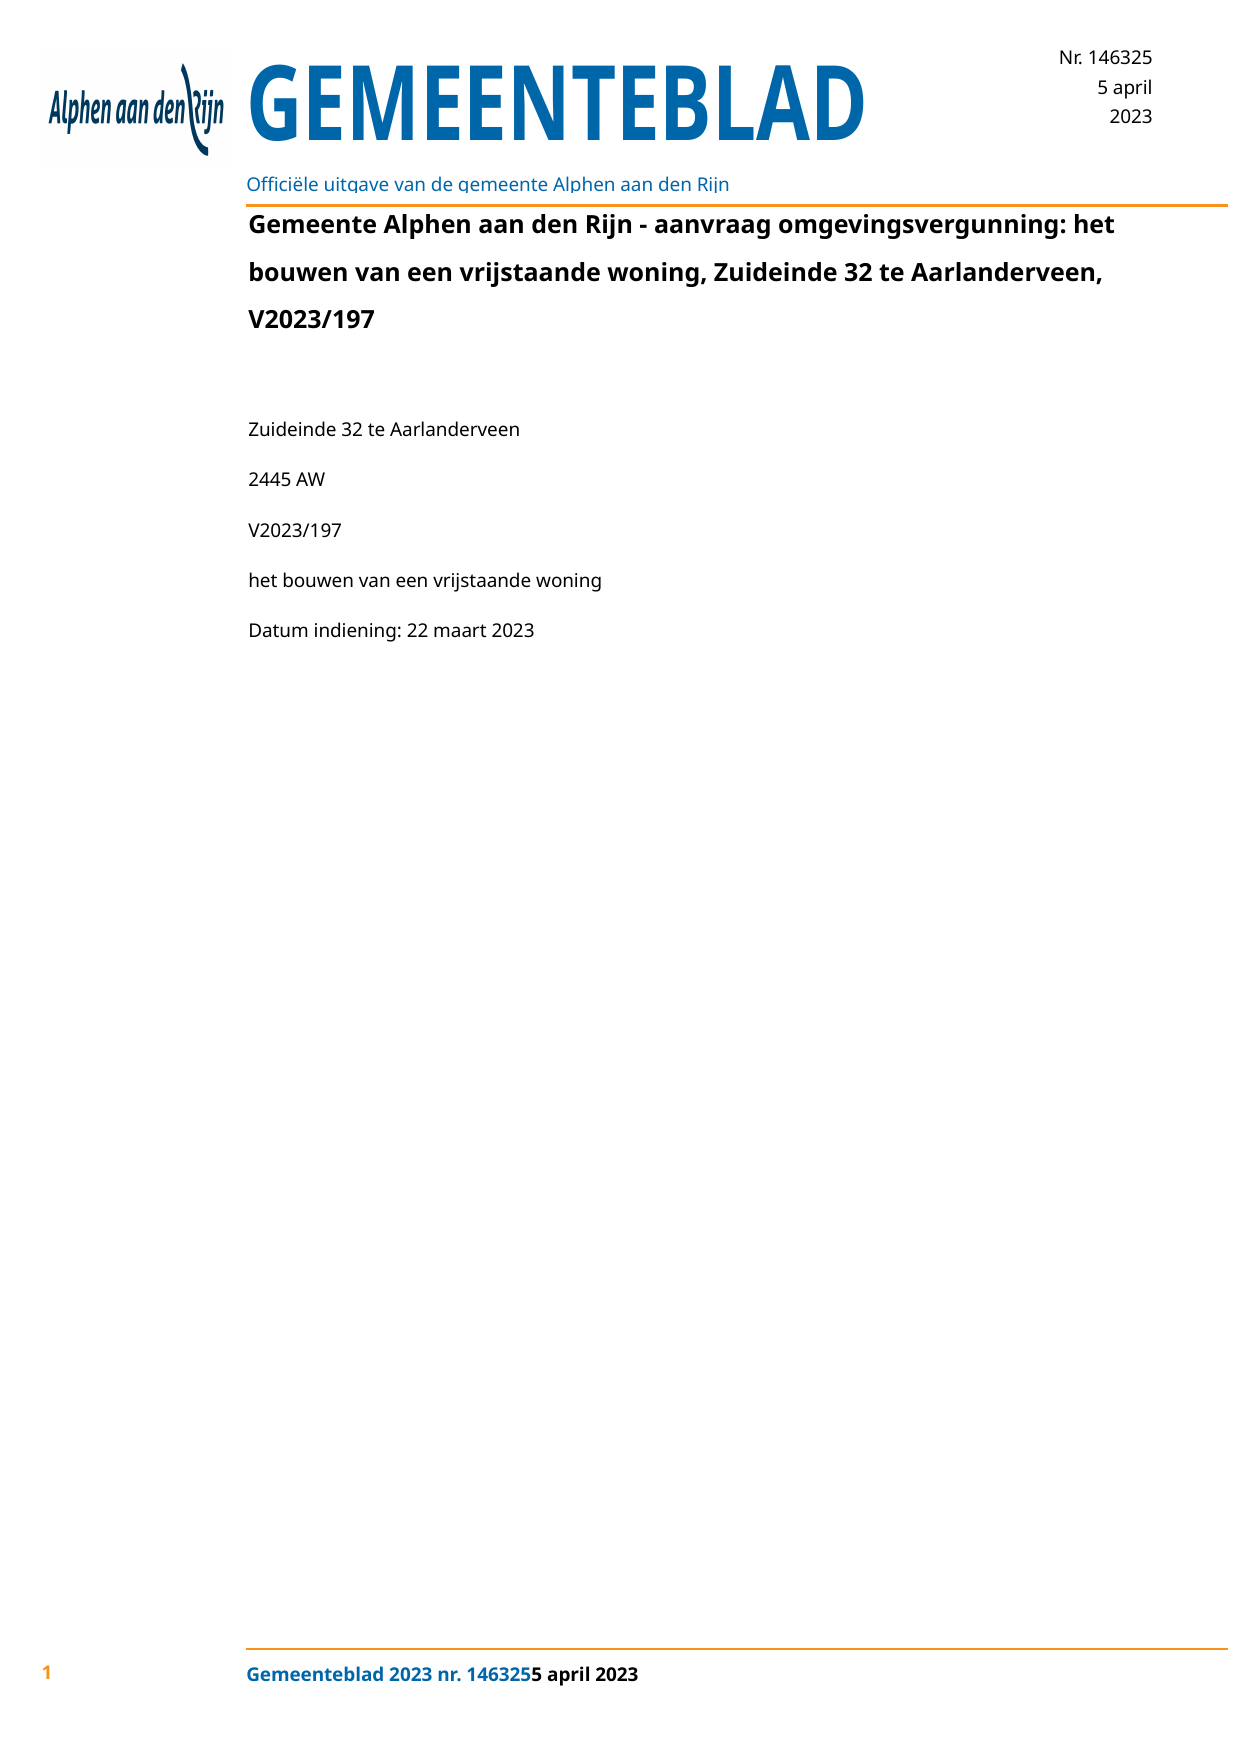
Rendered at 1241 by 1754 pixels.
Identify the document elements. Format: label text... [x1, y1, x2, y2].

text het bouwen van een vrijstaande woning [248, 567, 1152, 593]
text Datum indiening: 22 maart 2023 [248, 618, 1152, 643]
text Gemeente Alphen aan den Rijn - aanvraag omgevingsvergunning: het bouwen van een vrijstaande woning, Zuideinde 32 te Aarlanderveen, V2023/197 [248, 207, 1152, 336]
text Zuideinde 32 te Aarlanderveen [248, 416, 1152, 442]
text 2445 AW [248, 466, 1152, 492]
text V2023/197 [248, 517, 1152, 542]
picture [41, 47, 231, 172]
